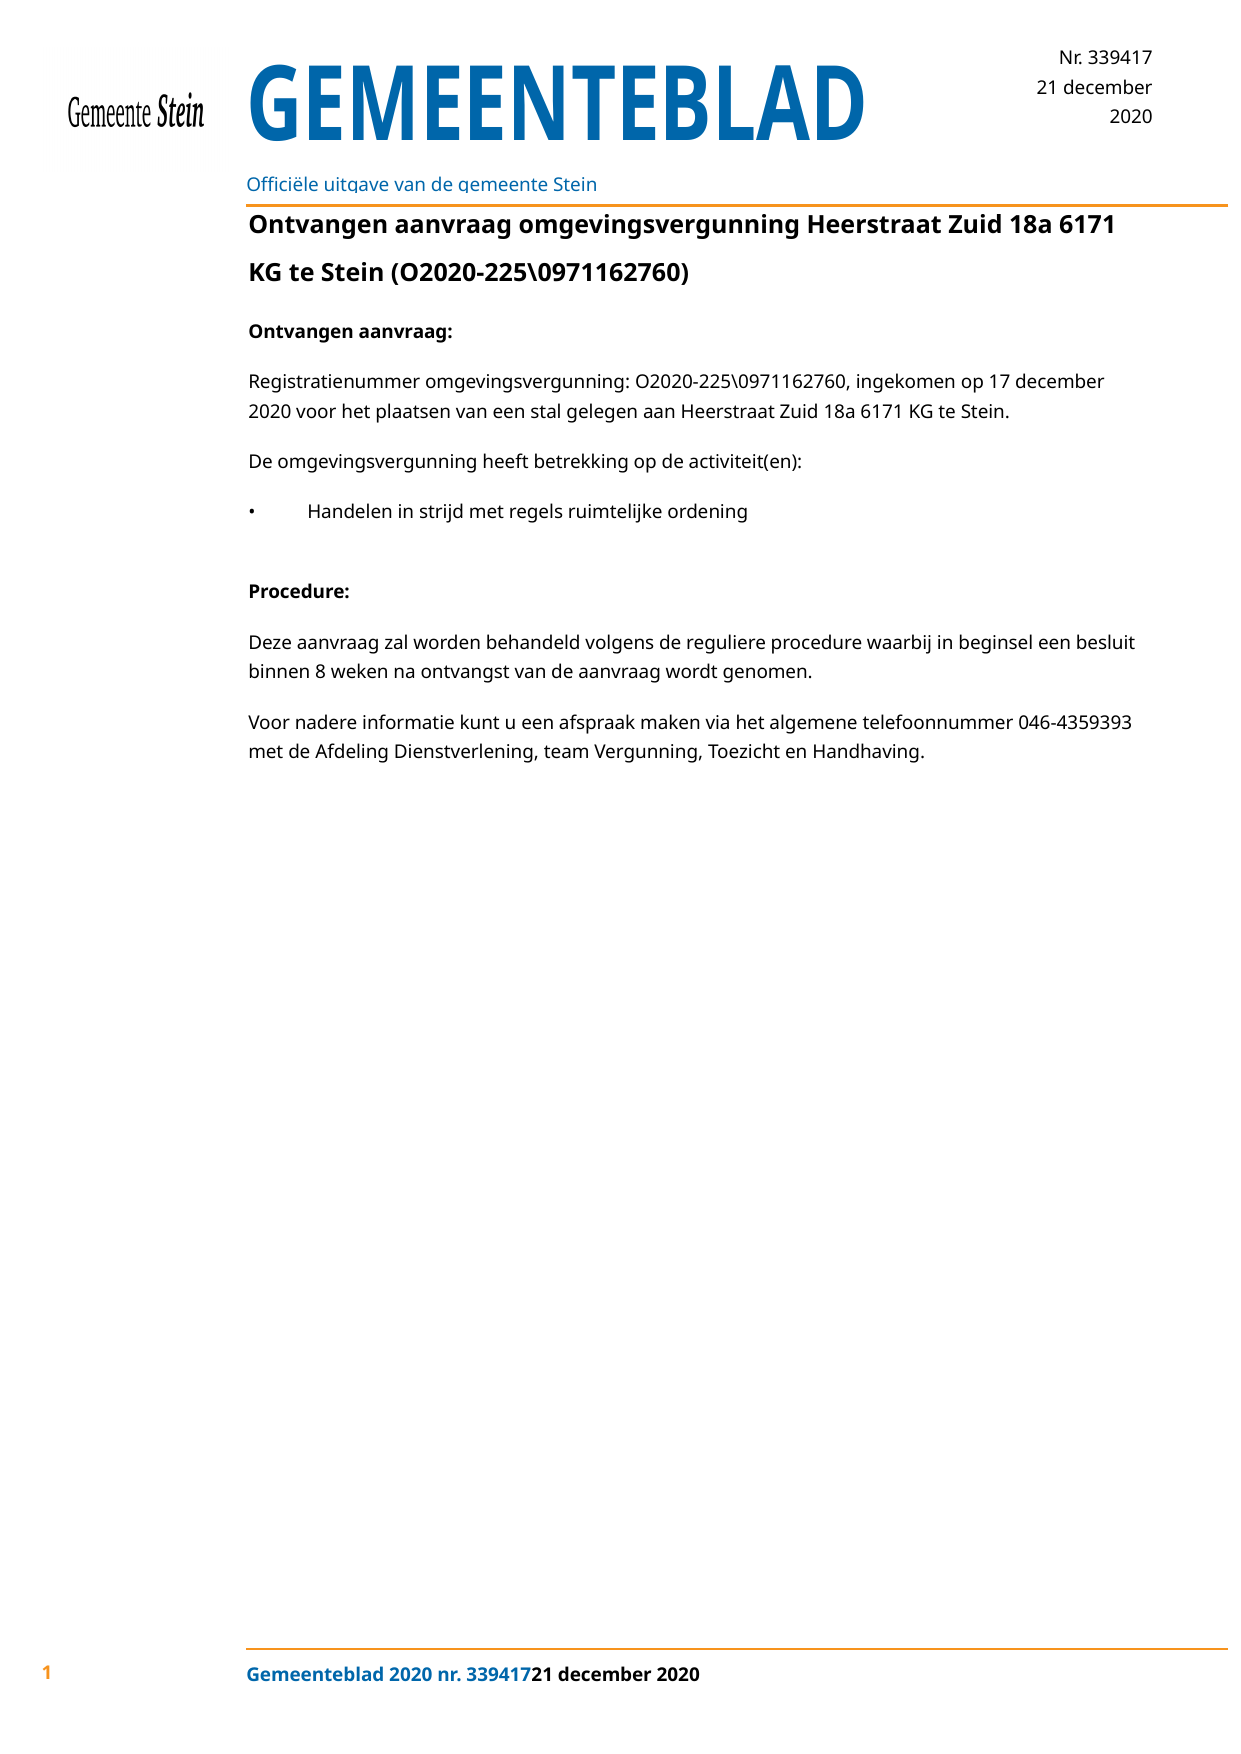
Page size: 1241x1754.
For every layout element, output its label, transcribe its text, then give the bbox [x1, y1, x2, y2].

text Ontvangen aanvraag: [248, 318, 1152, 344]
list Handelen in strijd met regels ruimtelijke ordening [248, 499, 1152, 524]
text Procedure: [248, 579, 1152, 604]
text De omgevingsvergunning heeft betrekking op de activiteit(en): [248, 448, 1152, 474]
text Ontvangen aanvraag omgevingsvergunning Heerstraat Zuid 18a 6171 KG te Stein (O2020-225\0971162760) [248, 207, 1152, 288]
text Voor nadere informatie kunt u een afspraak maken via het algemene telefoonnummer 046-4359393 met de Afdeling Dienstverlening, team Vergunning, Toezicht en Handhaving. [248, 709, 1152, 764]
text Registratienummer omgevingsvergunning: O2020-225\0971162760, ingekomen op 17 december 2020 voor het plaatsen van een stal gelegen aan Heerstraat Zuid 18a 6171 KG te Stein. [248, 368, 1152, 424]
picture [41, 47, 231, 172]
text Deze aanvraag zal worden behandeld volgens de reguliere procedure waarbij in beginsel een besluit binnen 8 weken na ontvangst van de aanvraag wordt genomen. [248, 629, 1152, 684]
